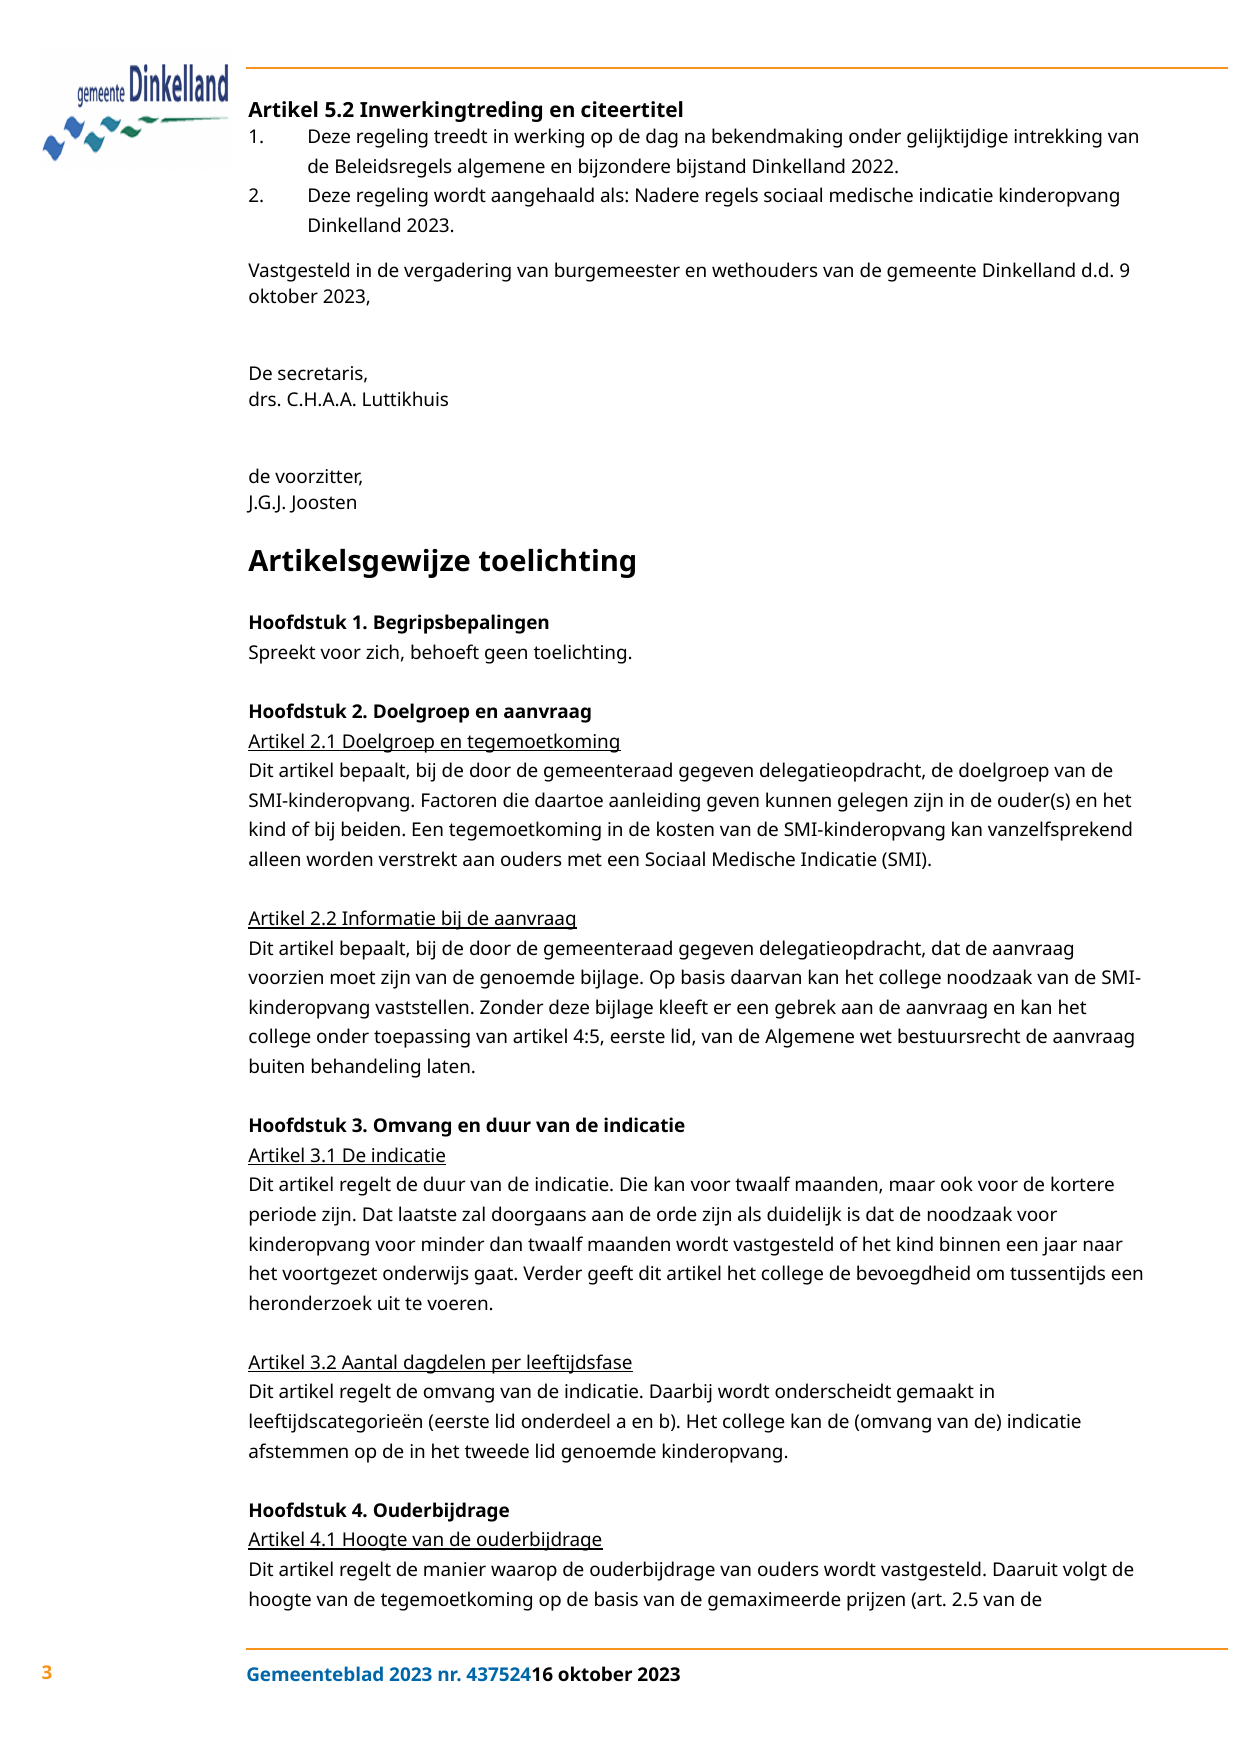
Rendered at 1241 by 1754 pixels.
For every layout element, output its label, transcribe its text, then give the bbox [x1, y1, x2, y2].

text Dit artikel regelt de manier waarop de ouderbijdrage van ouders wordt vastgesteld. Daaruit volgt de hoogte van de tegemoetkoming op de basis van de gemaximeerde prijzen (art. 2.5 van de [248, 1556, 1152, 1611]
text de voorzitter, [248, 463, 1152, 489]
text Hoofdstuk 3. Omvang en duur van de indicatie [248, 1112, 1152, 1138]
text Artikel 2.1 Doelgroep en tegemoetkoming [248, 728, 1152, 753]
list Deze regeling treedt in werking op de dag na bekendmaking onder gelijktijdige intrekking van de Beleidsregels algemene en bijzondere bijstand Dinkelland 2022. [248, 123, 1152, 178]
text Vastgesteld in de vergadering van burgemeester en wethouders van de gemeente Dinkelland d.d. 9 oktober 2023, [248, 258, 1152, 309]
text J.G.J. Joosten [248, 489, 1152, 515]
text De secretaris, [248, 361, 1152, 386]
text Dit artikel regelt de omvang van de indicatie. Daarbij wordt onderscheidt gemaakt in leeftijdscategorieën (eerste lid onderdeel a en b). Het college kan de (omvang van de) indicatie afstemmen op de in het tweede lid genoemde kinderopvang. [248, 1379, 1152, 1463]
text Dit artikel regelt de duur van de indicatie. Die kan voor twaalf maanden, maar ook voor de kortere periode zijn. Dat laatste zal doorgaans aan de orde zijn als duidelijk is dat de noodzaak voor kinderopvang voor minder dan twaalf maanden wordt vastgesteld of het kind binnen een jaar naar het voortgezet onderwijs gaat. Verder geeft dit artikel het college de bevoegdheid om tussentijds een heronderzoek uit te voeren. [248, 1172, 1152, 1316]
text Dit artikel bepaalt, bij de door de gemeenteraad gegeven delegatieopdracht, de doelgroep van de SMI-kinderopvang. Factoren die daartoe aanleiding geven kunnen gelegen zijn in de ouder(s) en het kind of bij beiden. Een tegemoetkoming in de kosten van de SMI-kinderopvang kan vanzelfsprekend alleen worden verstrekt aan ouders met een Sociaal Medische Indicatie (SMI). [248, 757, 1152, 872]
text Artikel 3.2 Aantal dagdelen per leeftijdsfase [248, 1349, 1152, 1375]
text Artikel 3.1 De indicatie [248, 1142, 1152, 1168]
text Artikelsgewijze toelichting [248, 541, 1152, 580]
text Hoofdstuk 2. Doelgroep en aanvraag [248, 698, 1152, 724]
text drs. C.H.A.A. Luttikhuis [248, 386, 1152, 412]
text Dit artikel bepaalt, bij de door de gemeenteraad gegeven delegatieopdracht, dat de aanvraag voorzien moet zijn van de genoemde bijlage. Op basis daarvan kan het college noodzaak van de SMI-kinderopvang vaststellen. Zonder deze bijlage kleeft er een gebrek aan de aanvraag en kan het college onder toepassing van artikel 4:5, eerste lid, van de Algemene wet bestuursrecht de aanvraag buiten behandeling laten. [248, 935, 1152, 1079]
text Hoofdstuk 4. Ouderbijdrage [248, 1497, 1152, 1523]
picture [41, 47, 231, 172]
text Spreekt voor zich, behoeft geen toelichting. [248, 639, 1152, 665]
list Deze regeling wordt aangehaald als: Nadere regels sociaal medische indicatie kinderopvang Dinkelland 2023. [248, 182, 1152, 238]
text Artikel 5.2 Inwerkingtreding en citeertitel [248, 95, 1152, 123]
text Artikel 4.1 Hoogte van de ouderbijdrage [248, 1527, 1152, 1552]
text Artikel 2.2 Informatie bij de aanvraag [248, 905, 1152, 931]
text Hoofdstuk 1. Begripsbepalingen [248, 609, 1152, 635]
